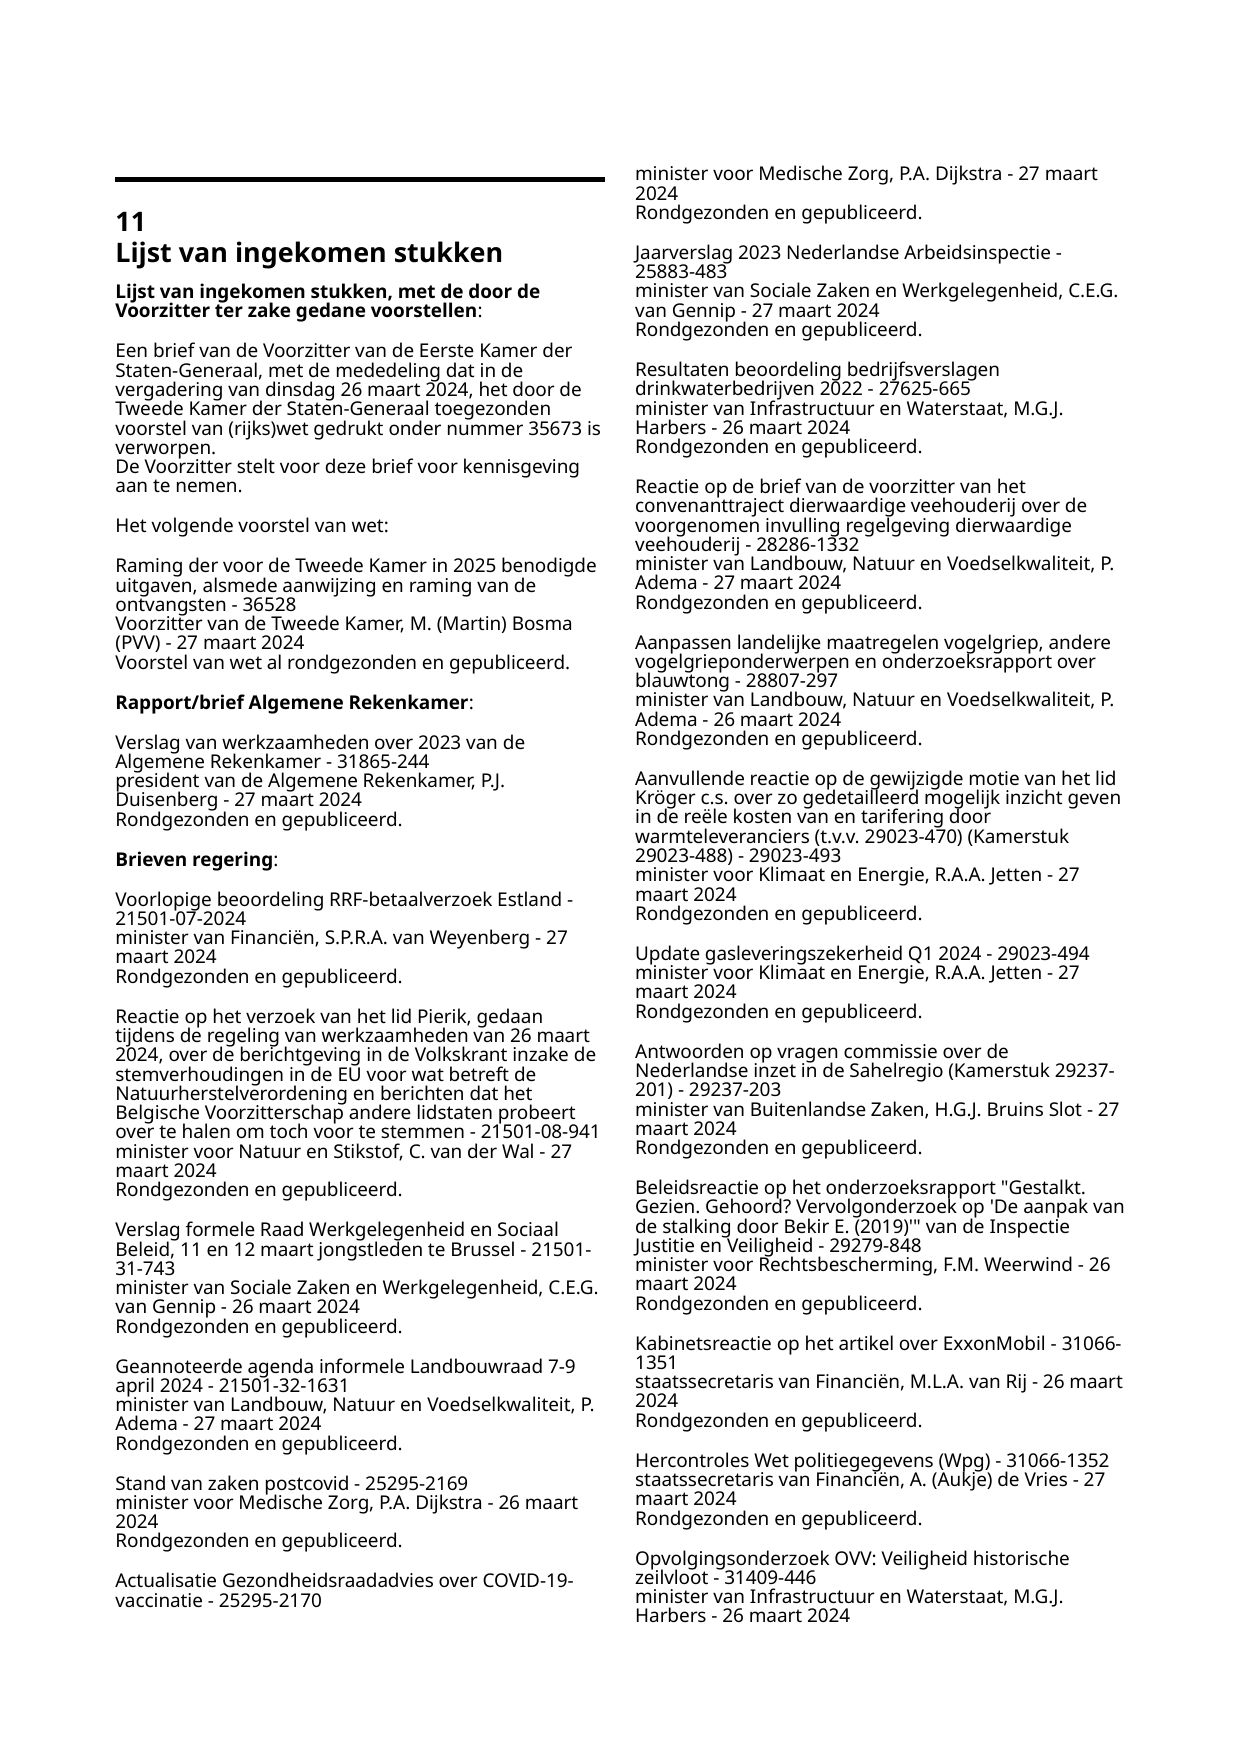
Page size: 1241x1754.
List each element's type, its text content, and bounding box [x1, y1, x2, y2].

text minister van Landbouw, Natuur en Voedselkwaliteit, P. Adema - 26 maart 2024 [635, 691, 1125, 730]
text Jaarverslag 2023 Nederlandse Arbeidsinspectie - 25883-483 [635, 244, 1125, 282]
text Hercontroles Wet politiegegevens (Wpg) - 31066-1352 [635, 1452, 1125, 1471]
text minister voor Klimaat en Energie, R.A.A. Jetten - 27 maart 2024 [635, 866, 1125, 905]
text Een brief van de Voorzitter van de Eerste Kamer der Staten-Generaal, met de mededeling dat in de vergadering van dinsdag 26 maart 2024, het door de Tweede Kamer der Staten-Generaal toegezonden voorstel van (rijks)wet gedrukt onder nummer 35673 is verworpen. [115, 342, 605, 458]
text Rondgezonden en gepubliceerd. [115, 1318, 605, 1337]
text Lijst van ingekomen stukken, met de door de Voorzitter ter zake gedane voorstellen: [115, 283, 605, 322]
text Rondgezonden en gepubliceerd. [635, 730, 1125, 749]
text Geannoteerde agenda informele Landbouwraad 7-9 april 2024 - 21501-32-1631 [115, 1358, 605, 1396]
text minister van Sociale Zaken en Werkgelegenheid, C.E.G. van Gennip - 26 maart 2024 [115, 1279, 605, 1318]
text Voorstel van wet al rondgezonden en gepubliceerd. [115, 654, 605, 673]
text Stand van zaken postcovid - 25295-2169 [115, 1475, 605, 1494]
text Rondgezonden en gepubliceerd. [115, 968, 605, 987]
text Rondgezonden en gepubliceerd. [635, 204, 1125, 223]
text staatssecretaris van Financiën, A. (Aukje) de Vries - 27 maart 2024 [635, 1471, 1125, 1509]
text 11 [115, 203, 605, 239]
text Aanpassen landelijke maatregelen vogelgriep, andere vogelgrieponderwerpen en onderzoeksrapport over blauwtong - 28807-297 [635, 634, 1125, 691]
text minister van Infrastructuur en Waterstaat, M.G.J. Harbers - 26 maart 2024 [635, 1588, 1125, 1627]
text Raming der voor de Tweede Kamer in 2025 benodigde uitgaven, alsmede aanwijzing en raming van de ontvangsten - 36528 [115, 557, 605, 615]
text Het volgende voorstel van wet: [115, 517, 605, 537]
text Lijst van ingekomen stukken [115, 239, 605, 283]
text De Voorzitter stelt voor deze brief voor kennisgeving aan te nemen. [115, 458, 605, 497]
text Beleidsreactie op het onderzoeksrapport "Gestalkt. Gezien. Gehoord? Vervolgonderzoek op 'De aanpak van de stalking door Bekir E. (2019)'" van de Inspectie Justitie en Veiligheid - 29279-848 [635, 1179, 1125, 1256]
text minister voor Natuur en Stikstof, C. van der Wal - 27 maart 2024 [115, 1143, 605, 1181]
text minister voor Klimaat en Energie, R.A.A. Jetten - 27 maart 2024 [635, 964, 1125, 1003]
text Rondgezonden en gepubliceerd. [115, 811, 605, 830]
text Rondgezonden en gepubliceerd. [635, 321, 1125, 340]
text minister van Sociale Zaken en Werkgelegenheid, C.E.G. van Gennip - 27 maart 2024 [635, 282, 1125, 321]
text Rondgezonden en gepubliceerd. [115, 1532, 605, 1552]
text minister van Buitenlandse Zaken, H.G.J. Bruins Slot - 27 maart 2024 [635, 1101, 1125, 1139]
text minister voor Medische Zorg, P.A. Dijkstra - 27 maart 2024 [635, 165, 1125, 204]
text Reactie op het verzoek van het lid Pierik, gedaan tijdens de regeling van werkzaamheden van 26 maart 2024, over de berichtgeving in de Volkskrant inzake de stemverhoudingen in de EU voor wat betreft de Natuurherstelverordening en berichten dat het Belgische Voorzitterschap andere lidstaten probeert over te halen om toch voor te stemmen - 21501-08-941 [115, 1008, 605, 1143]
text Brieven regering: [115, 851, 605, 870]
text minister voor Medische Zorg, P.A. Dijkstra - 26 maart 2024 [115, 1494, 605, 1532]
text Rondgezonden en gepubliceerd. [635, 594, 1125, 613]
text Rondgezonden en gepubliceerd. [635, 1003, 1125, 1022]
text Actualisatie Gezondheidsraadadvies over COVID-19-vaccinatie - 25295-2170 [115, 1572, 605, 1611]
text Rondgezonden en gepubliceerd. [635, 905, 1125, 924]
text Aanvullende reactie op de gewijzigde motie van het lid Kröger c.s. over zo gedetailleerd mogelijk inzicht geven in de reële kosten van en tarifering door warmteleveranciers (t.v.v. 29023-470) (Kamerstuk 29023-488) - 29023-493 [635, 770, 1125, 866]
text Rondgezonden en gepubliceerd. [635, 1412, 1125, 1431]
text minister voor Rechtsbescherming, F.M. Weerwind - 26 maart 2024 [635, 1256, 1125, 1295]
text Rondgezonden en gepubliceerd. [635, 438, 1125, 457]
text Verslag van werkzaamheden over 2023 van de Algemene Rekenkamer - 31865-244 [115, 734, 605, 772]
text Kabinetsreactie op het artikel over ExxonMobil - 31066-1351 [635, 1335, 1125, 1373]
text Rondgezonden en gepubliceerd. [635, 1295, 1125, 1314]
text president van de Algemene Rekenkamer, P.J. Duisenberg - 27 maart 2024 [115, 772, 605, 811]
text staatssecretaris van Financiën, M.L.A. van Rij - 26 maart 2024 [635, 1373, 1125, 1412]
text Opvolgingsonderzoek OVV: Veiligheid historische zeilvloot - 31409-446 [635, 1549, 1125, 1588]
text Reactie op de brief van de voorzitter van het convenanttraject dierwaardige veehouderij over de voorgenomen invulling regelgeving dierwaardige veehouderij - 28286-1332 [635, 478, 1125, 555]
text Antwoorden op vragen commissie over de Nederlandse inzet in de Sahelregio (Kamerstuk 29237-201) - 29237-203 [635, 1043, 1125, 1101]
text Voorlopige beoordeling RRF-betaalverzoek Estland - 21501-07-2024 [115, 891, 605, 929]
text minister van Infrastructuur en Waterstaat, M.G.J. Harbers - 26 maart 2024 [635, 399, 1125, 438]
text minister van Landbouw, Natuur en Voedselkwaliteit, P. Adema - 27 maart 2024 [115, 1396, 605, 1435]
text Voorzitter van de Tweede Kamer, M. (Martin) Bosma (PVV) - 27 maart 2024 [115, 615, 605, 654]
text minister van Financiën, S.P.R.A. van Weyenberg - 27 maart 2024 [115, 929, 605, 968]
text Update gasleveringszekerheid Q1 2024 - 29023-494 [635, 945, 1125, 964]
text Rondgezonden en gepubliceerd. [115, 1435, 605, 1454]
text minister van Landbouw, Natuur en Voedselkwaliteit, P. Adema - 27 maart 2024 [635, 555, 1125, 594]
text Resultaten beoordeling bedrijfsverslagen drinkwaterbedrijven 2022 - 27625-665 [635, 361, 1125, 399]
text Rondgezonden en gepubliceerd. [635, 1139, 1125, 1158]
text Rondgezonden en gepubliceerd. [635, 1509, 1125, 1529]
text Verslag formele Raad Werkgelegenheid en Sociaal Beleid, 11 en 12 maart jongstleden te Brussel - 21501-31-743 [115, 1221, 605, 1279]
text Rapport/brief Algemene Rekenkamer: [115, 694, 605, 713]
text Rondgezonden en gepubliceerd. [115, 1181, 605, 1201]
